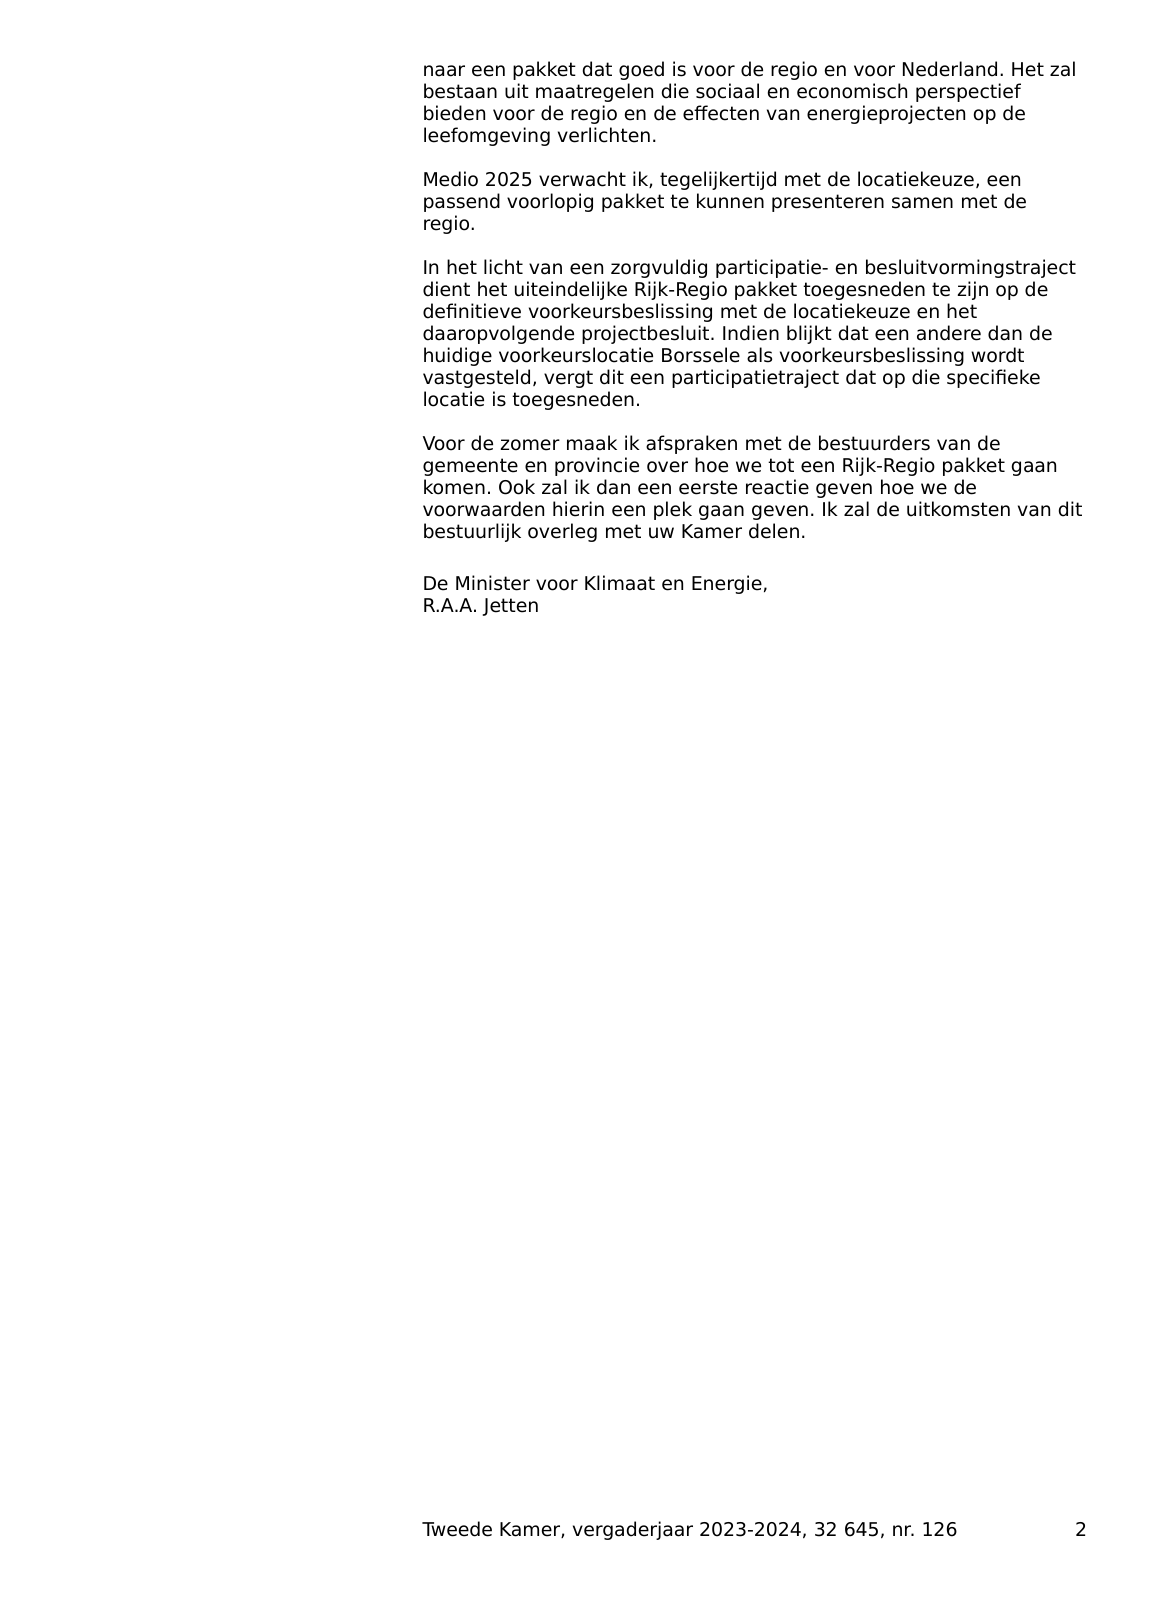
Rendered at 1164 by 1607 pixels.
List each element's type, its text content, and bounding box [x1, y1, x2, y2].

text In het licht van een zorgvuldig participatie- en besluitvormingstraject dient het uiteindelijke Rijk-Regio pakket toegesneden te zijn op de definitieve voorkeursbeslissing met de locatiekeuze en het daaropvolgende projectbesluit. Indien blijkt dat een andere dan de huidige voorkeurslocatie Borssele als voorkeursbeslissing wordt vastgesteld, vergt dit een participatietraject dat op die specifieke locatie is toegesneden. [422, 257, 1087, 411]
text Voor de zomer maak ik afspraken met de bestuurders van de gemeente en provincie over hoe we tot een Rijk-Regio pakket gaan komen. Ook zal ik dan een eerste reactie geven hoe we de voorwaarden hierin een plek gaan geven. Ik zal de uitkomsten van dit bestuurlijk overleg met uw Kamer delen. [422, 433, 1087, 543]
text naar een pakket dat goed is voor de regio en voor Nederland. Het zal bestaan uit maatregelen die sociaal en economisch perspectief bieden voor de regio en de effecten van energieprojecten op de leefomgeving verlichten. [422, 59, 1087, 147]
text De Minister voor Klimaat en Energie, R.A.A. Jetten [422, 573, 1087, 617]
text Medio 2025 verwacht ik, tegelijkertijd met de locatiekeuze, een passend voorlopig pakket te kunnen presenteren samen met de regio. [422, 169, 1087, 235]
